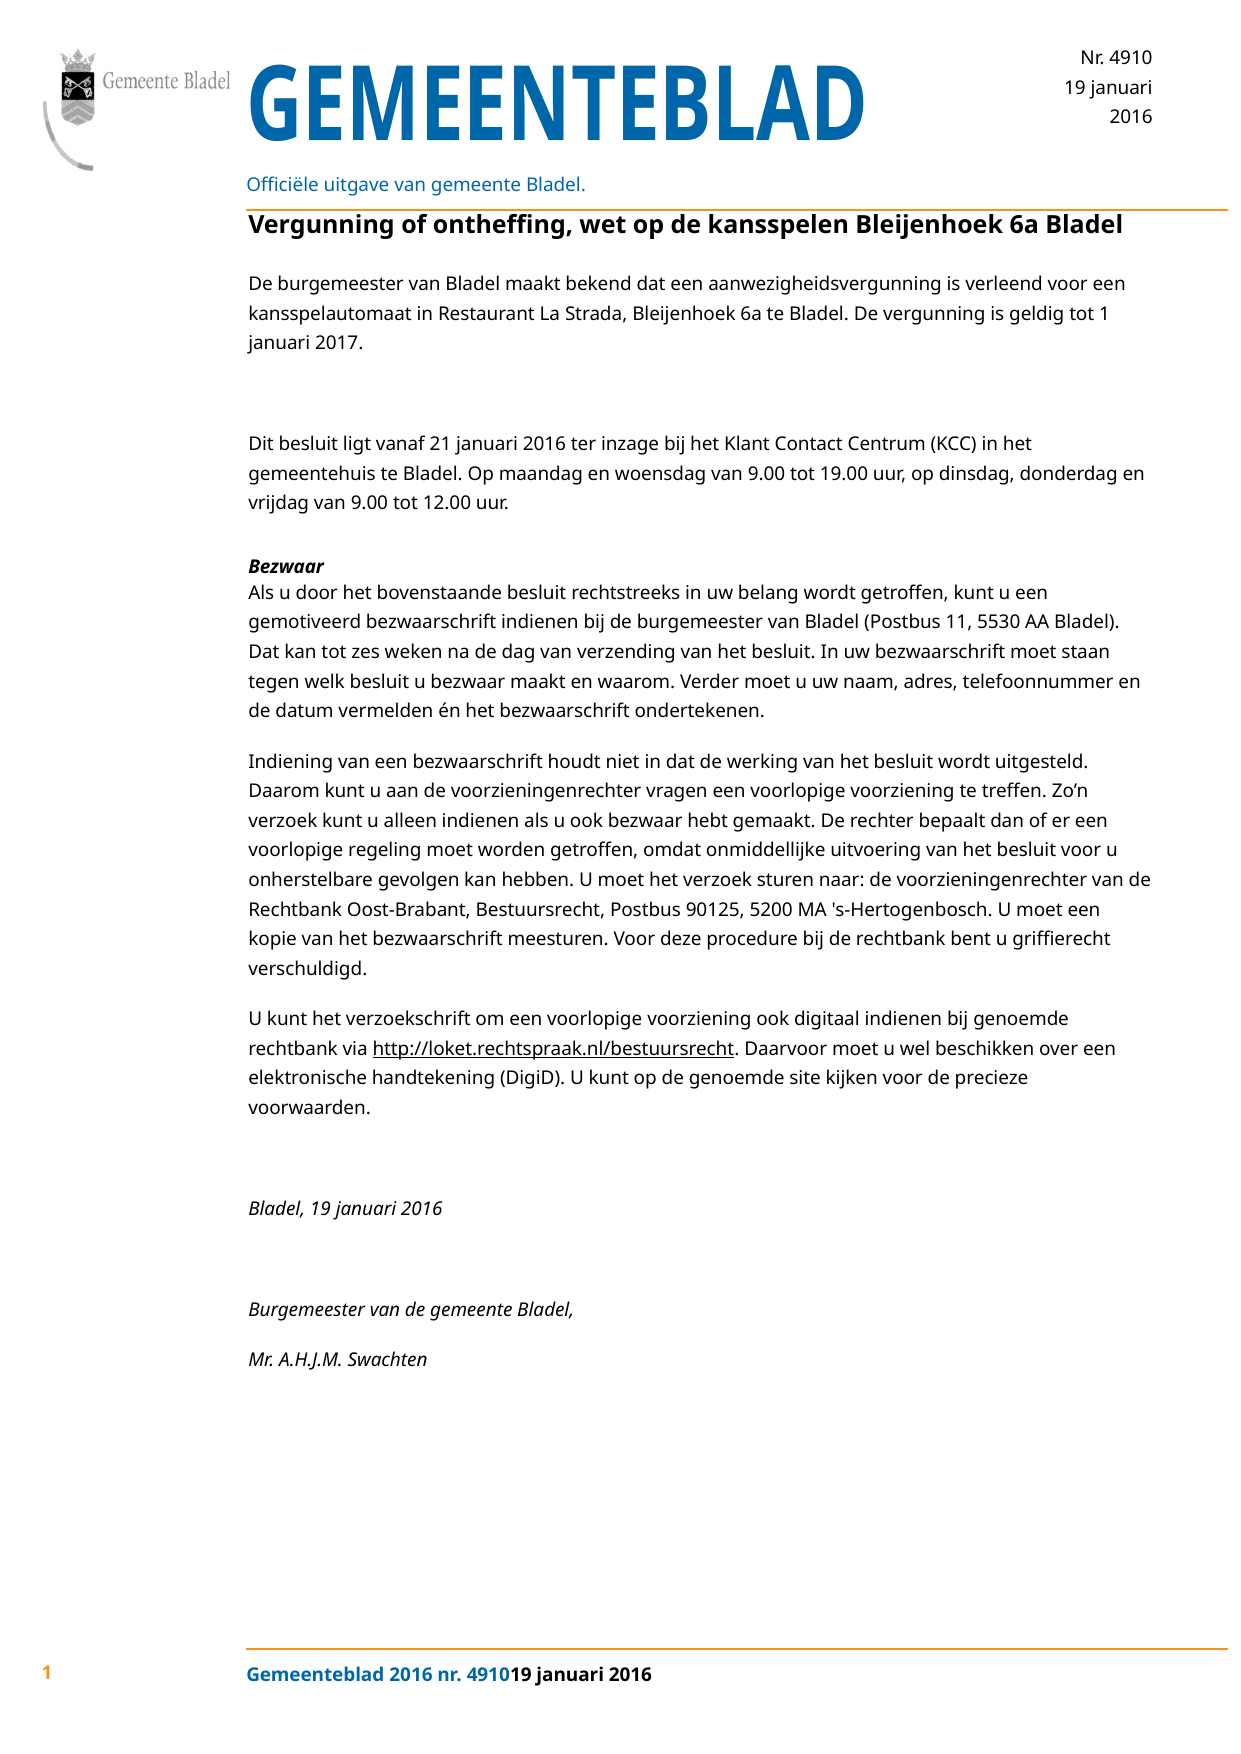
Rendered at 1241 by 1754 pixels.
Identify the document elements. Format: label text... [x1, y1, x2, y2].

text U kunt het verzoekschrift om een voorlopige voorziening ook digitaal indienen bij genoemde rechtbank via http://loket.rechtspraak.nl/bestuursrecht. Daarvoor moet u wel beschikken over een elektronische handtekening (DigiD). U kunt op de genoemde site kijken voor de precieze voorwaarden. [248, 1005, 1152, 1120]
text Dit besluit ligt vanaf 21 januari 2016 ter inzage bij het Klant Contact Centrum (KCC) in het gemeentehuis te Bladel. Op maandag en woensdag van 9.00 tot 19.00 uur, op dinsdag, donderdag en vrijdag van 9.00 tot 12.00 uur. [248, 430, 1152, 515]
text De burgemeester van Bladel maakt bekend dat een aanwezigheidsvergunning is verleend voor een kansspelautomaat in Restaurant La Strada, Bleijenhoek 6a te Bladel. De vergunning is geldig tot 1 januari 2017. [248, 270, 1152, 355]
text Bezwaar [248, 553, 1152, 579]
text Indiening van een bezwaarschrift houdt niet in dat de werking van het besluit wordt uitgesteld. Daarom kunt u aan de voorzieningenrechter vragen een voorlopige voorziening te treffen. Zo’n verzoek kunt u alleen indienen als u ook bezwaar hebt gemaakt. De rechter bepaalt dan of er een voorlopige regeling moet worden getroffen, omdat onmiddellijke uitvoering van het besluit voor u onherstelbare gevolgen kan hebben. U moet het verzoek sturen naar: de voorzieningenrechter van de Rechtbank Oost-Brabant, Bestuursrecht, Postbus 90125, 5200 MA 's-Hertogenbosch. U moet een kopie van het bezwaarschrift meesturen. Voor deze procedure bij de rechtbank bent u griffierecht verschuldigd. [248, 748, 1152, 981]
text Burgemeester van de gemeente Bladel, [248, 1296, 1152, 1322]
text Mr. A.H.J.M. Swachten [248, 1346, 1152, 1372]
text Bladel, 19 januari 2016 [248, 1195, 1152, 1221]
picture [41, 47, 231, 172]
text Vergunning of ontheffing, wet op de kansspelen Bleijenhoek 6a Bladel [248, 211, 1152, 241]
text Als u door het bovenstaande besluit rechtstreeks in uw belang wordt getroffen, kunt u een gemotiveerd bezwaarschrift indienen bij de burgemeester van Bladel (Postbus 11, 5530 AA Bladel). Dat kan tot zes weken na de dag van verzending van het besluit. In uw bezwaarschrift moet staan tegen welk besluit u bezwaar maakt en waarom. Verder moet u uw naam, adres, telefoonnummer en de datum vermelden én het bezwaarschrift ondertekenen. [248, 579, 1152, 723]
